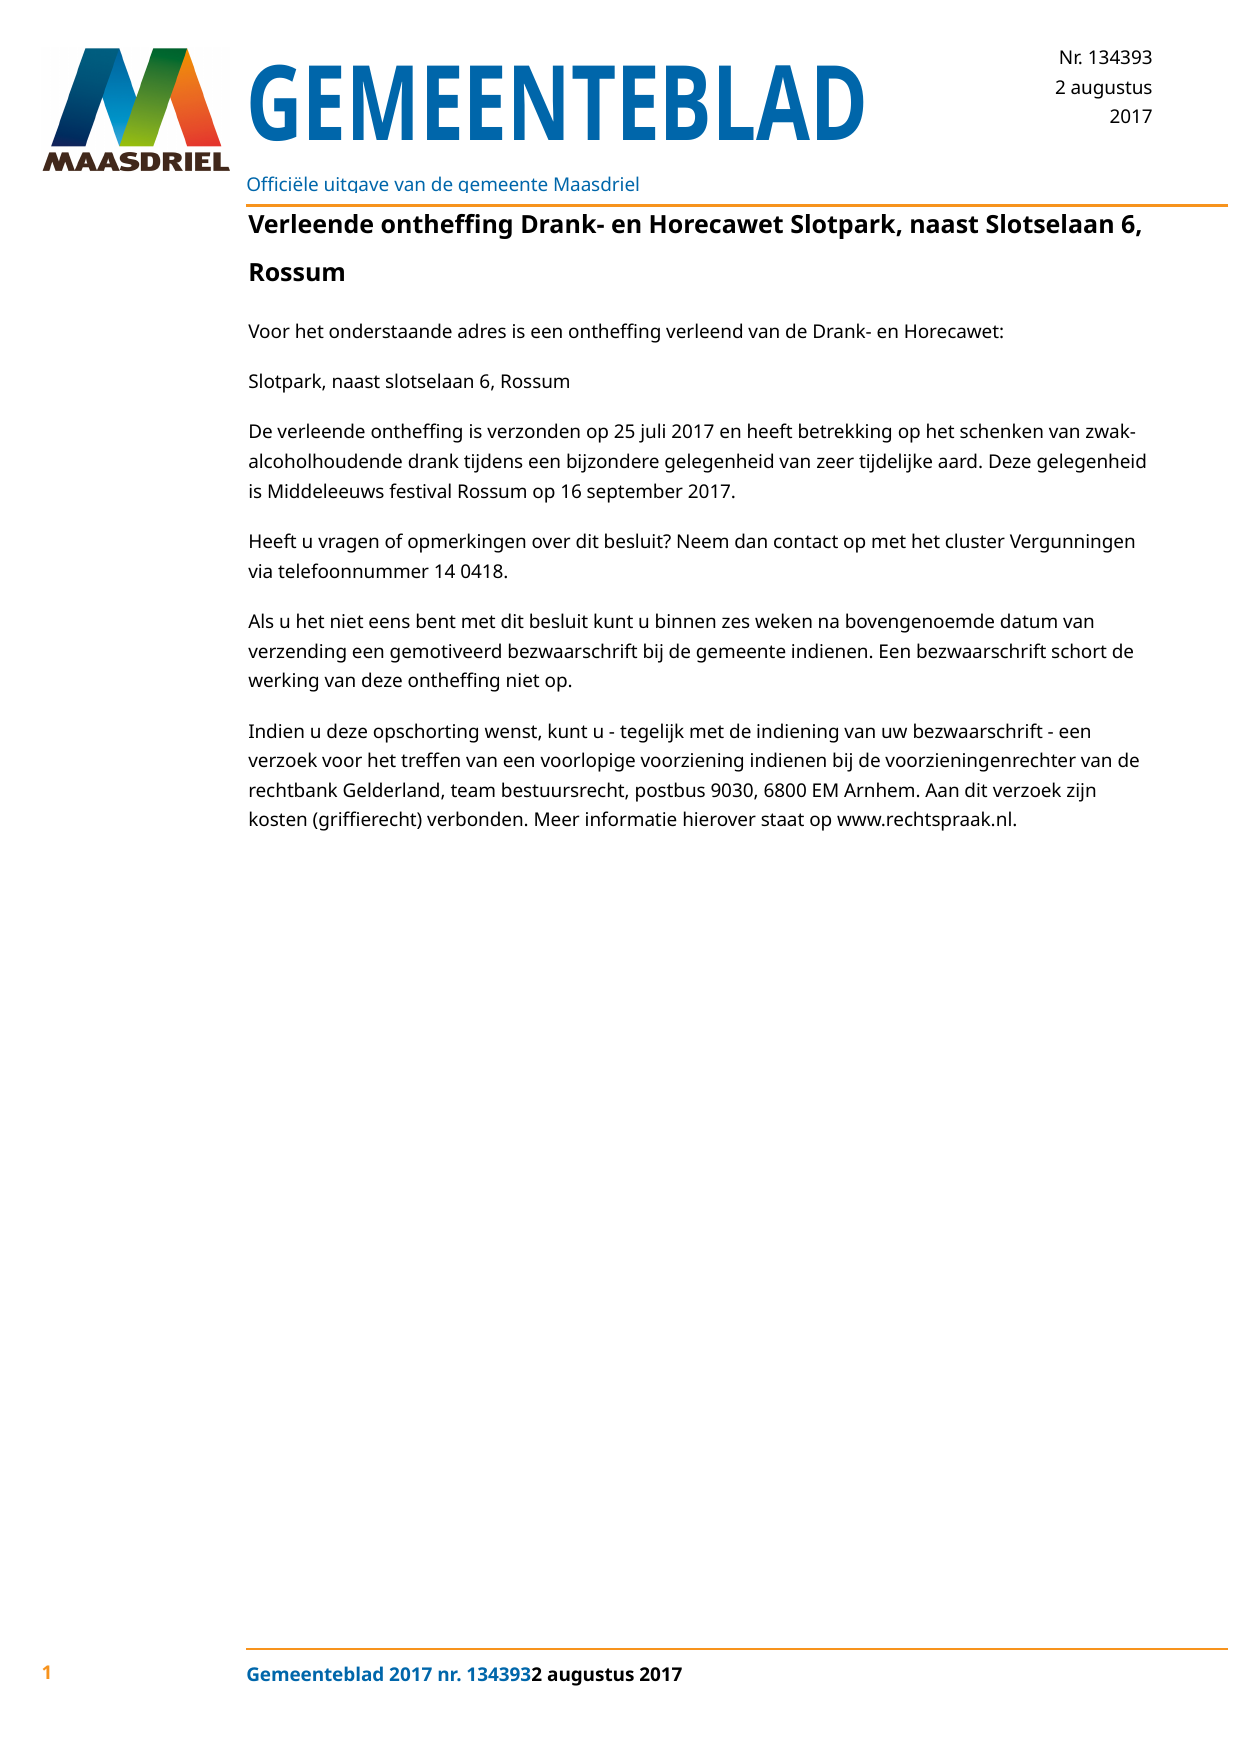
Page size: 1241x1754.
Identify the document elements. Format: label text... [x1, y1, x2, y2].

text Verleende ontheffing Drank- en Horecawet Slotpark, naast Slotselaan 6, Rossum [248, 207, 1152, 288]
text De verleende ontheffing is verzonden op 25 juli 2017 en heeft betrekking op het schenken van zwak-alcoholhoudende drank tijdens een bijzondere gelegenheid van zeer tijdelijke aard. Deze gelegenheid is Middeleeuws festival Rossum op 16 september 2017. [248, 419, 1152, 504]
text Slotpark, naast slotselaan 6, Rossum [248, 368, 1152, 394]
text Indien u deze opschorting wenst, kunt u - tegelijk met de indiening van uw bezwaarschrift - een verzoek voor het treffen van een voorlopige voorziening indienen bij de voorzieningenrechter van de rechtbank Gelderland, team bestuursrecht, postbus 9030, 6800 EM Arnhem. Aan dit verzoek zijn kosten (griffierecht) verbonden. Meer informatie hierover staat op www.rechtspraak.nl. [248, 718, 1152, 832]
text Voor het onderstaande adres is een ontheffing verleend van de Drank- en Horecawet: [248, 318, 1152, 344]
text Als u het niet eens bent met dit besluit kunt u binnen zes weken na bovengenoemde datum van verzending een gemotiveerd bezwaarschrift bij de gemeente indienen. Een bezwaarschrift schort de werking van deze ontheffing niet op. [248, 608, 1152, 693]
picture [41, 47, 231, 172]
text Heeft u vragen of opmerkingen over dit besluit? Neem dan contact op met het cluster Vergunningen via telefoonnummer 14 0418. [248, 528, 1152, 584]
